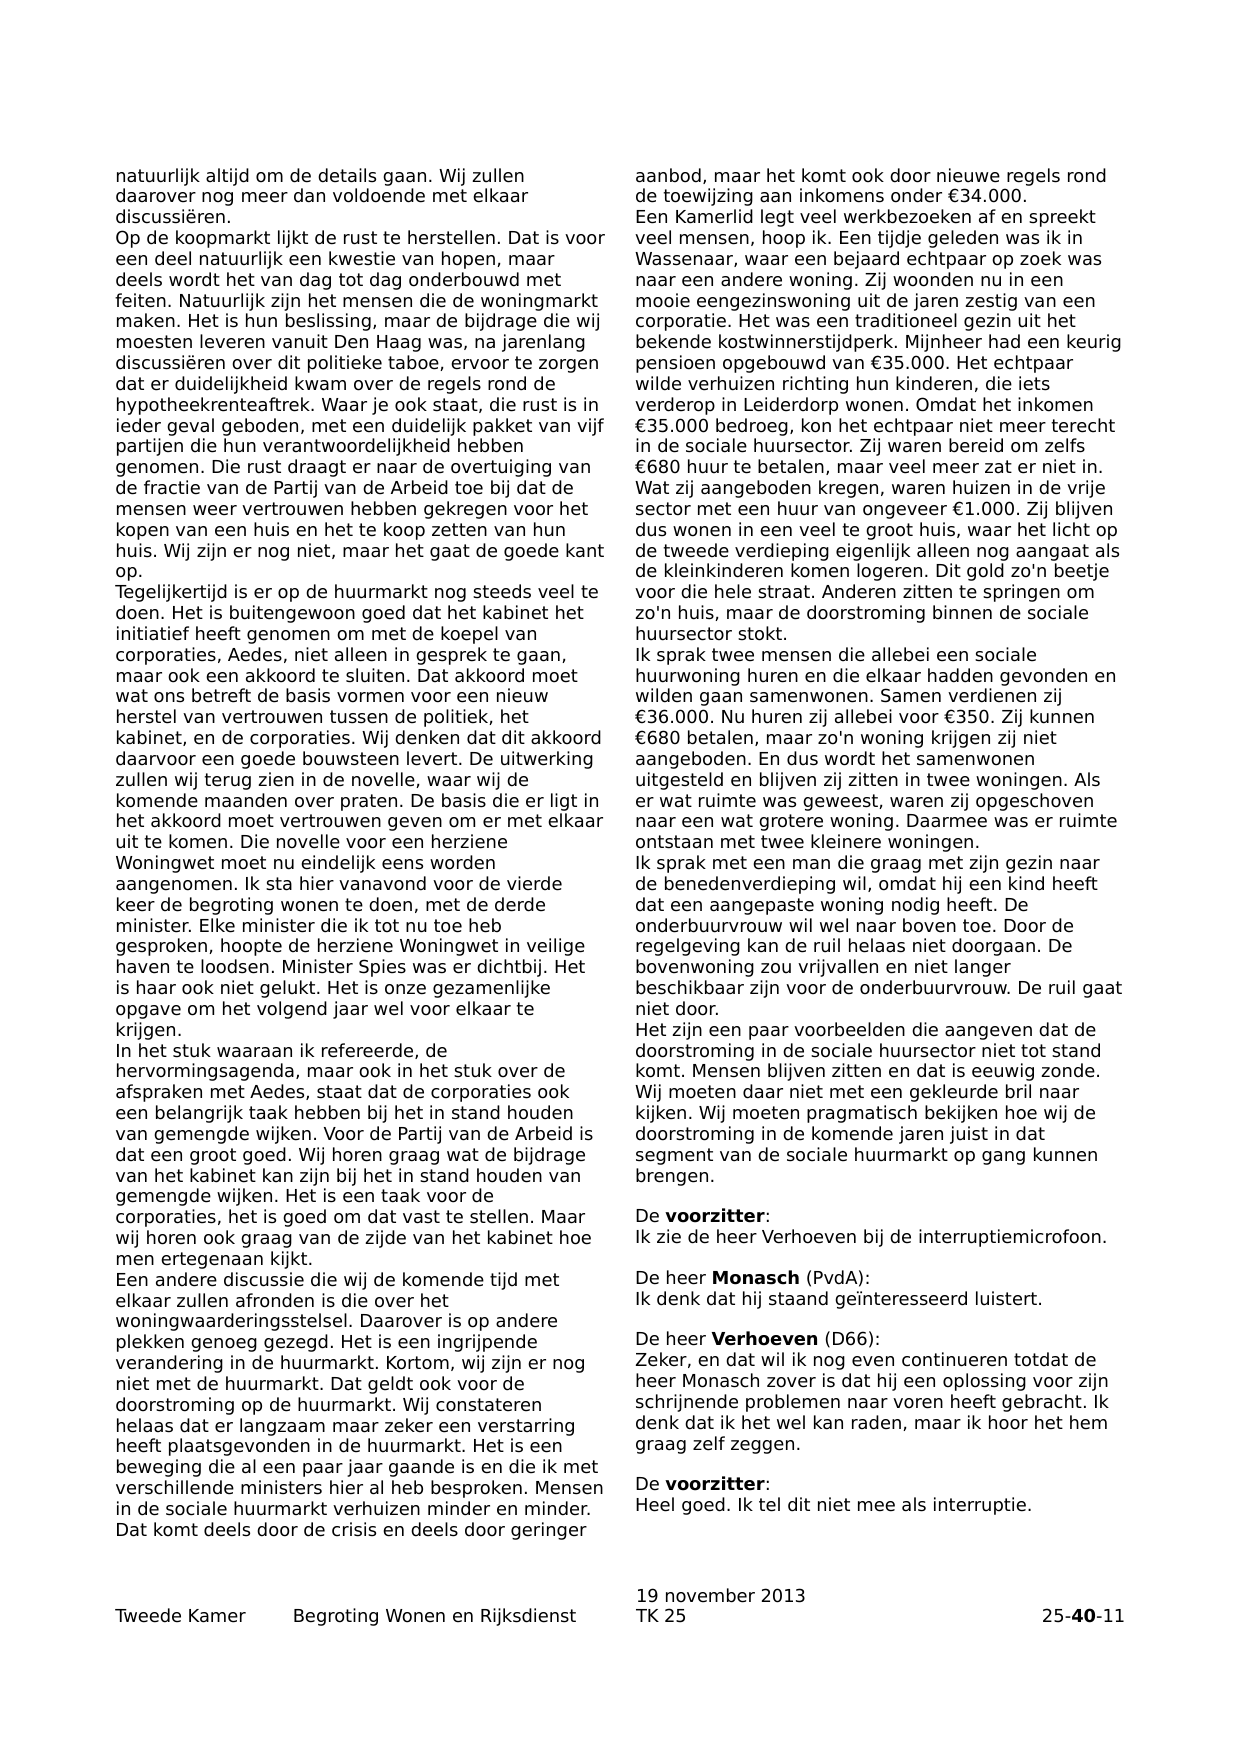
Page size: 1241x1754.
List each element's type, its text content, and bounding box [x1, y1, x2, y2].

text Heel goed. Ik tel dit niet mee als interruptie. [635, 1495, 1125, 1516]
text Een andere discussie die wij de komende tijd met elkaar zullen afronden is die over het woningwaarderingsstelsel. Daarover is op andere plekken genoeg gezegd. Het is een ingrijpende verandering in de huurmarkt. Kortom, wij zijn er nog niet met de huurmarkt. Dat geldt ook voor de doorstroming op de huurmarkt. Wij constateren helaas dat er langzaam maar zeker een verstarring heeft plaatsgevonden in de huurmarkt. Het is een beweging die al een paar jaar gaande is en die ik met verschillende ministers hier al heb besproken. Mensen in de sociale huurmarkt verhuizen minder en minder. Dat komt deels door de crisis en deels door geringer [115, 1269, 605, 1540]
text natuurlijk altijd om de details gaan. Wij zullen daarover nog meer dan voldoende met elkaar discussiëren. [115, 165, 605, 228]
text Ik denk dat hij staand geïnteresseerd luistert. [635, 1288, 1125, 1309]
text Ik zie de heer Verhoeven bij de interruptiemicrofoon. [635, 1227, 1125, 1248]
text Een Kamerlid legt veel werkbezoeken af en spreekt veel mensen, hoop ik. Een tijdje geleden was ik in Wassenaar, waar een bejaard echtpaar op zoek was naar een andere woning. Zij woonden nu in een mooie eengezinswoning uit de jaren zestig van een corporatie. Het was een traditioneel gezin uit het bekende kostwinnerstijdperk. Mijnheer had een keurig pensioen opgebouwd van €35.000. Het echtpaar wilde verhuizen richting hun kinderen, die iets verderop in Leiderdorp wonen. Omdat het inkomen €35.000 bedroeg, kon het echtpaar niet meer terecht in de sociale huursector. Zij waren bereid om zelfs €680 huur te betalen, maar veel meer zat er niet in. Wat zij aangeboden kregen, waren huizen in de vrije sector met een huur van ongeveer €1.000. Zij blijven dus wonen in een veel te groot huis, waar het licht op de tweede verdieping eigenlijk alleen nog aangaat als de kleinkinderen komen logeren. Dit gold zo'n beetje voor die hele straat. Anderen zitten te springen om zo'n huis, maar de doorstroming binnen de sociale huursector stokt. [635, 207, 1125, 644]
text aanbod, maar het komt ook door nieuwe regels rond de toewijzing aan inkomens onder €34.000. [635, 165, 1125, 207]
text De heer Monasch (PvdA): [635, 1268, 1125, 1288]
text De voorzitter: [635, 1206, 1125, 1227]
text De heer Verhoeven (D66): [635, 1329, 1125, 1350]
text In het stuk waaraan ik refereerde, de hervormingsagenda, maar ook in het stuk over de afspraken met Aedes, staat dat de corporaties ook een belangrijk taak hebben bij het in stand houden van gemengde wijken. Voor de Partij van de Arbeid is dat een groot goed. Wij horen graag wat de bijdrage van het kabinet kan zijn bij het in stand houden van gemengde wijken. Het is een taak voor de corporaties, het is goed om dat vast te stellen. Maar wij horen ook graag van de zijde van het kabinet hoe men ertegenaan kijkt. [115, 1040, 605, 1269]
text Zeker, en dat wil ik nog even continueren totdat de heer Monasch zover is dat hij een oplossing voor zijn schrijnende problemen naar voren heeft gebracht. Ik denk dat ik het wel kan raden, maar ik hoor het hem graag zelf zeggen. [635, 1350, 1125, 1454]
text Tegelijkertijd is er op de huurmarkt nog steeds veel te doen. Het is buitengewoon goed dat het kabinet het initiatief heeft genomen om met de koepel van corporaties, Aedes, niet alleen in gesprek te gaan, maar ook een akkoord te sluiten. Dat akkoord moet wat ons betreft de basis vormen voor een nieuw herstel van vertrouwen tussen de politiek, het kabinet, en de corporaties. Wij denken dat dit akkoord daarvoor een goede bouwsteen levert. De uitwerking zullen wij terug zien in de novelle, waar wij de komende maanden over praten. De basis die er ligt in het akkoord moet vertrouwen geven om er met elkaar uit te komen. Die novelle voor een herziene Woningwet moet nu eindelijk eens worden aangenomen. Ik sta hier vanavond voor de vierde keer de begroting wonen te doen, met de derde minister. Elke minister die ik tot nu toe heb gesproken, hoopte de herziene Woningwet in veilige haven te loodsen. Minister Spies was er dichtbij. Het is haar ook niet gelukt. Het is onze gezamenlijke opgave om het volgend jaar wel voor elkaar te krijgen. [115, 582, 605, 1040]
text Ik sprak met een man die graag met zijn gezin naar de benedenverdieping wil, omdat hij een kind heeft dat een aangepaste woning nodig heeft. De onderbuurvrouw wil wel naar boven toe. Door de regelgeving kan de ruil helaas niet doorgaan. De bovenwoning zou vrijvallen en niet langer beschikbaar zijn voor de onderbuurvrouw. De ruil gaat niet door. [635, 853, 1125, 1019]
text Ik sprak twee mensen die allebei een sociale huurwoning huren en die elkaar hadden gevonden en wilden gaan samenwonen. Samen verdienen zij €36.000. Nu huren zij allebei voor €350. Zij kunnen €680 betalen, maar zo'n woning krijgen zij niet aangeboden. En dus wordt het samenwonen uitgesteld en blijven zij zitten in twee woningen. Als er wat ruimte was geweest, waren zij opgeschoven naar een wat grotere woning. Daarmee was er ruimte ontstaan met twee kleinere woningen. [635, 644, 1125, 853]
text Het zijn een paar voorbeelden die aangeven dat de doorstroming in de sociale huursector niet tot stand komt. Mensen blijven zitten en dat is eeuwig zonde. Wij moeten daar niet met een gekleurde bril naar kijken. Wij moeten pragmatisch bekijken hoe wij de doorstroming in de komende jaren juist in dat segment van de sociale huurmarkt op gang kunnen brengen. [635, 1019, 1125, 1186]
text De voorzitter: [635, 1474, 1125, 1495]
text Op de koopmarkt lijkt de rust te herstellen. Dat is voor een deel natuurlijk een kwestie van hopen, maar deels wordt het van dag tot dag onderbouwd met feiten. Natuurlijk zijn het mensen die de woningmarkt maken. Het is hun beslissing, maar de bijdrage die wij moesten leveren vanuit Den Haag was, na jarenlang discussiëren over dit politieke taboe, ervoor te zorgen dat er duidelijkheid kwam over de regels rond de hypotheekrenteaftrek. Waar je ook staat, die rust is in ieder geval geboden, met een duidelijk pakket van vijf partijen die hun verantwoordelijkheid hebben genomen. Die rust draagt er naar de overtuiging van de fractie van de Partij van de Arbeid toe bij dat de mensen weer vertrouwen hebben gekregen voor het kopen van een huis en het te koop zetten van hun huis. Wij zijn er nog niet, maar het gaat de goede kant op. [115, 228, 605, 582]
